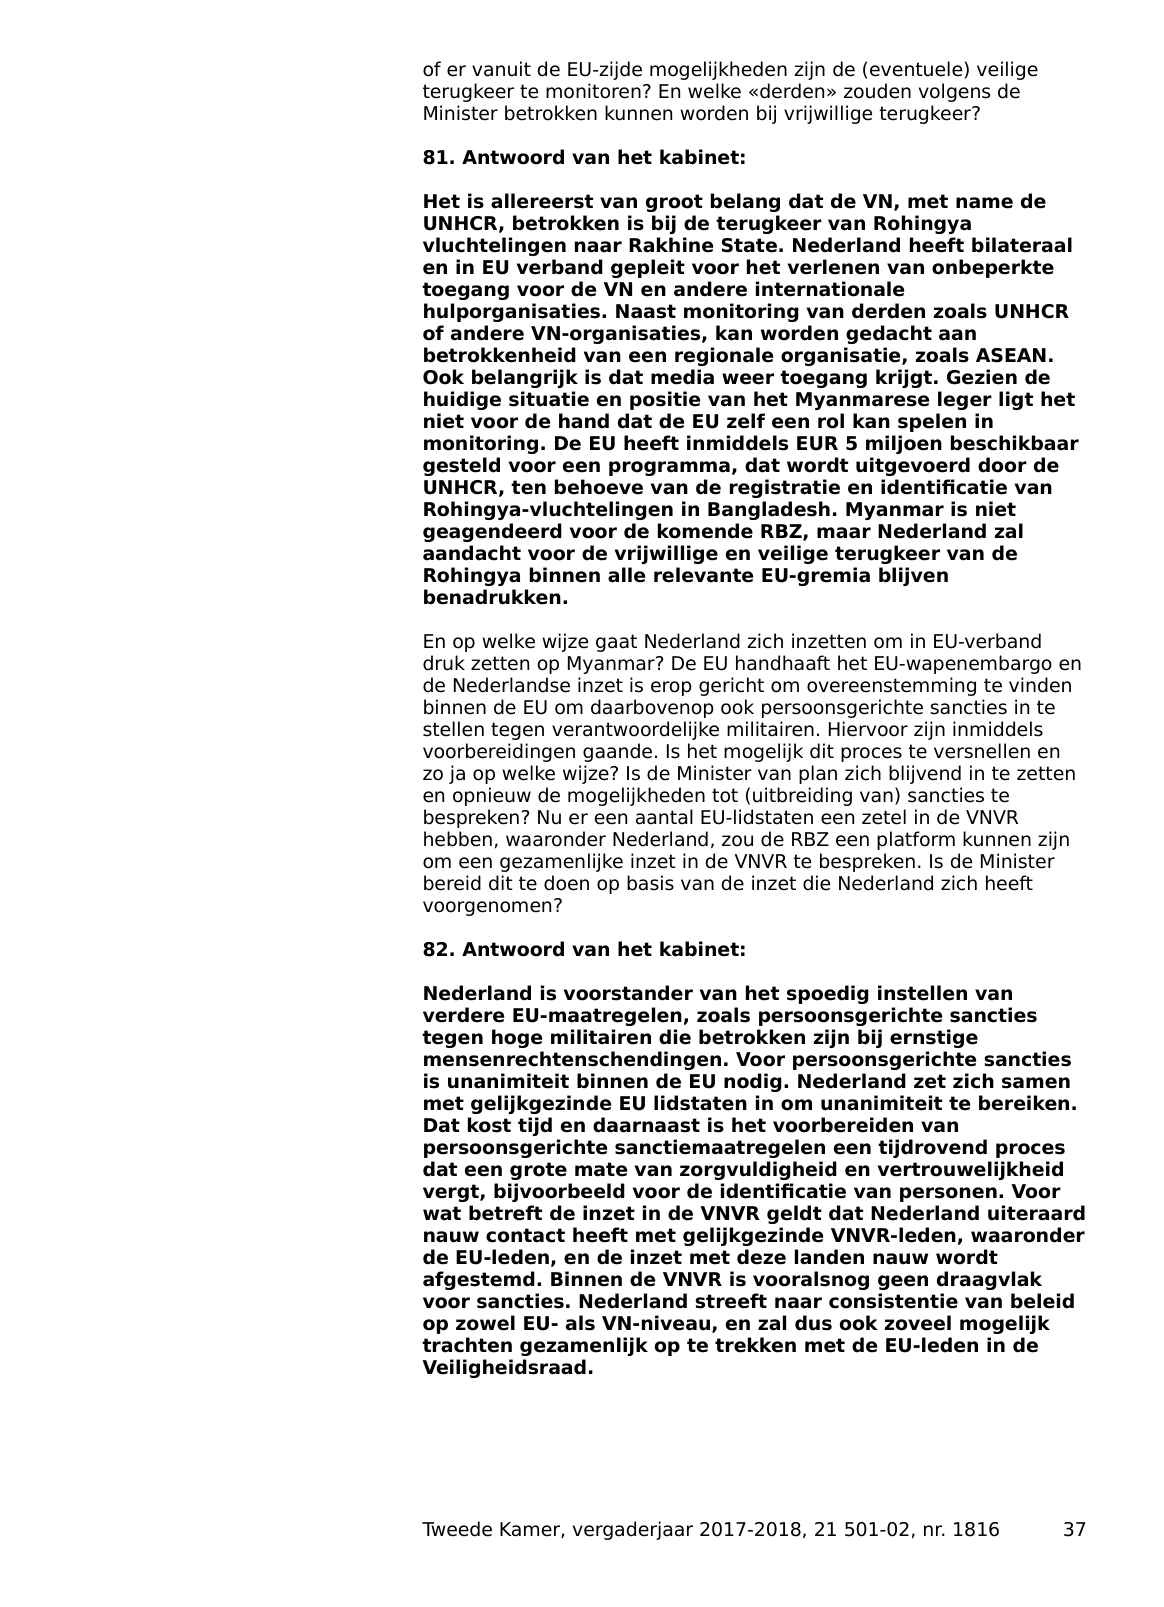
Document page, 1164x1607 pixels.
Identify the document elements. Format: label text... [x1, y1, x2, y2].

text of er vanuit de EU-zijde mogelijkheden zijn de (eventuele) veilige terugkeer te monitoren? En welke «derden» zouden volgens de Minister betrokken kunnen worden bij vrijwillige terugkeer? [422, 59, 1087, 125]
text Nederland is voorstander van het spoedig instellen van verdere EU-maatregelen, zoals persoonsgerichte sancties tegen hoge militairen die betrokken zijn bij ernstige mensenrechtenschendingen. Voor persoonsgerichte sancties is unanimiteit binnen de EU nodig. Nederland zet zich samen met gelijkgezinde EU lidstaten in om unanimiteit te bereiken. Dat kost tijd en daarnaast is het voorbereiden van persoonsgerichte sanctiemaatregelen een tijdrovend proces dat een grote mate van zorgvuldigheid en vertrouwelijkheid vergt, bijvoorbeeld voor de identificatie van personen. Voor wat betreft de inzet in de VNVR geldt dat Nederland uiteraard nauw contact heeft met gelijkgezinde VNVR-leden, waaronder de EU-leden, en de inzet met deze landen nauw wordt afgestemd. Binnen de VNVR is vooralsnog geen draagvlak voor sancties. Nederland streeft naar consistentie van beleid op zowel EU- als VN-niveau, en zal dus ook zoveel mogelijk trachten gezamenlijk op te trekken met de EU-leden in de Veiligheidsraad. [422, 983, 1087, 1379]
text 81. Antwoord van het kabinet: [422, 147, 1087, 169]
text Het is allereerst van groot belang dat de VN, met name de UNHCR, betrokken is bij de terugkeer van Rohingya vluchtelingen naar Rakhine State. Nederland heeft bilateraal en in EU verband gepleit voor het verlenen van onbeperkte toegang voor de VN en andere internationale hulporganisaties. Naast monitoring van derden zoals UNHCR of andere VN-organisaties, kan worden gedacht aan betrokkenheid van een regionale organisatie, zoals ASEAN. Ook belangrijk is dat media weer toegang krijgt. Gezien de huidige situatie en positie van het Myanmarese leger ligt het niet voor de hand dat de EU zelf een rol kan spelen in monitoring. De EU heeft inmiddels EUR 5 miljoen beschikbaar gesteld voor een programma, dat wordt uitgevoerd door de UNHCR, ten behoeve van de registratie en identificatie van Rohingya-vluchtelingen in Bangladesh. Myanmar is niet geagendeerd voor de komende RBZ, maar Nederland zal aandacht voor de vrijwillige en veilige terugkeer van de Rohingya binnen alle relevante EU-gremia blijven benadrukken. [422, 191, 1087, 609]
text En op welke wijze gaat Nederland zich inzetten om in EU-verband druk zetten op Myanmar? De EU handhaaft het EU-wapenembargo en de Nederlandse inzet is erop gericht om overeenstemming te vinden binnen de EU om daarbovenop ook persoonsgerichte sancties in te stellen tegen verantwoordelijke militairen. Hiervoor zijn inmiddels voorbereidingen gaande. Is het mogelijk dit proces te versnellen en zo ja op welke wijze? Is de Minister van plan zich blijvend in te zetten en opnieuw de mogelijkheden tot (uitbreiding van) sancties te bespreken? Nu er een aantal EU-lidstaten een zetel in de VNVR hebben, waaronder Nederland, zou de RBZ een platform kunnen zijn om een gezamenlijke inzet in de VNVR te bespreken. Is de Minister bereid dit te doen op basis van de inzet die Nederland zich heeft voorgenomen? [422, 631, 1087, 917]
text 82. Antwoord van het kabinet: [422, 939, 1087, 961]
